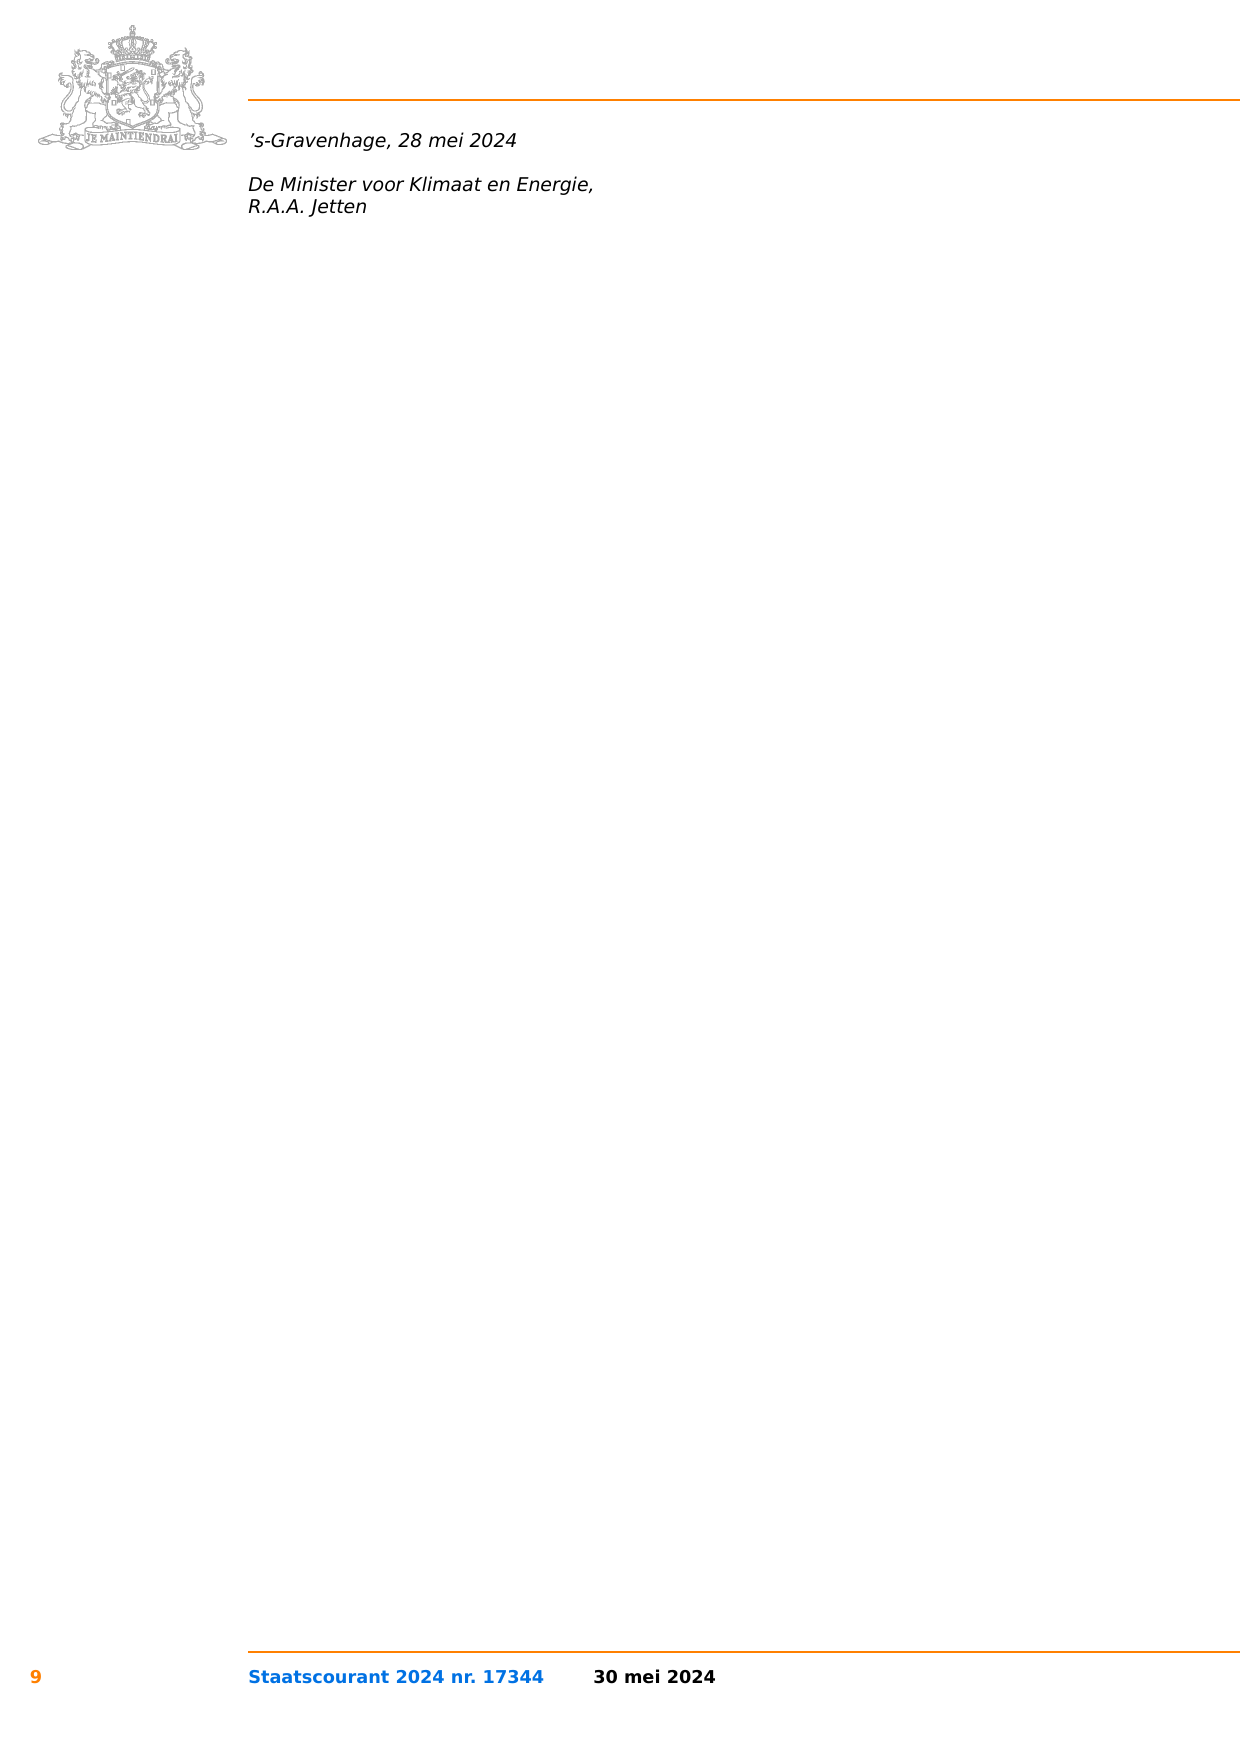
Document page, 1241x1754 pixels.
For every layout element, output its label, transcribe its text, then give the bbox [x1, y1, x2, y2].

text ’s-Gravenhage, 28 mei 2024 [248, 130, 1163, 152]
picture [38, 25, 227, 150]
text De Minister voor Klimaat en Energie, R.A.A. Jetten [248, 174, 1163, 218]
